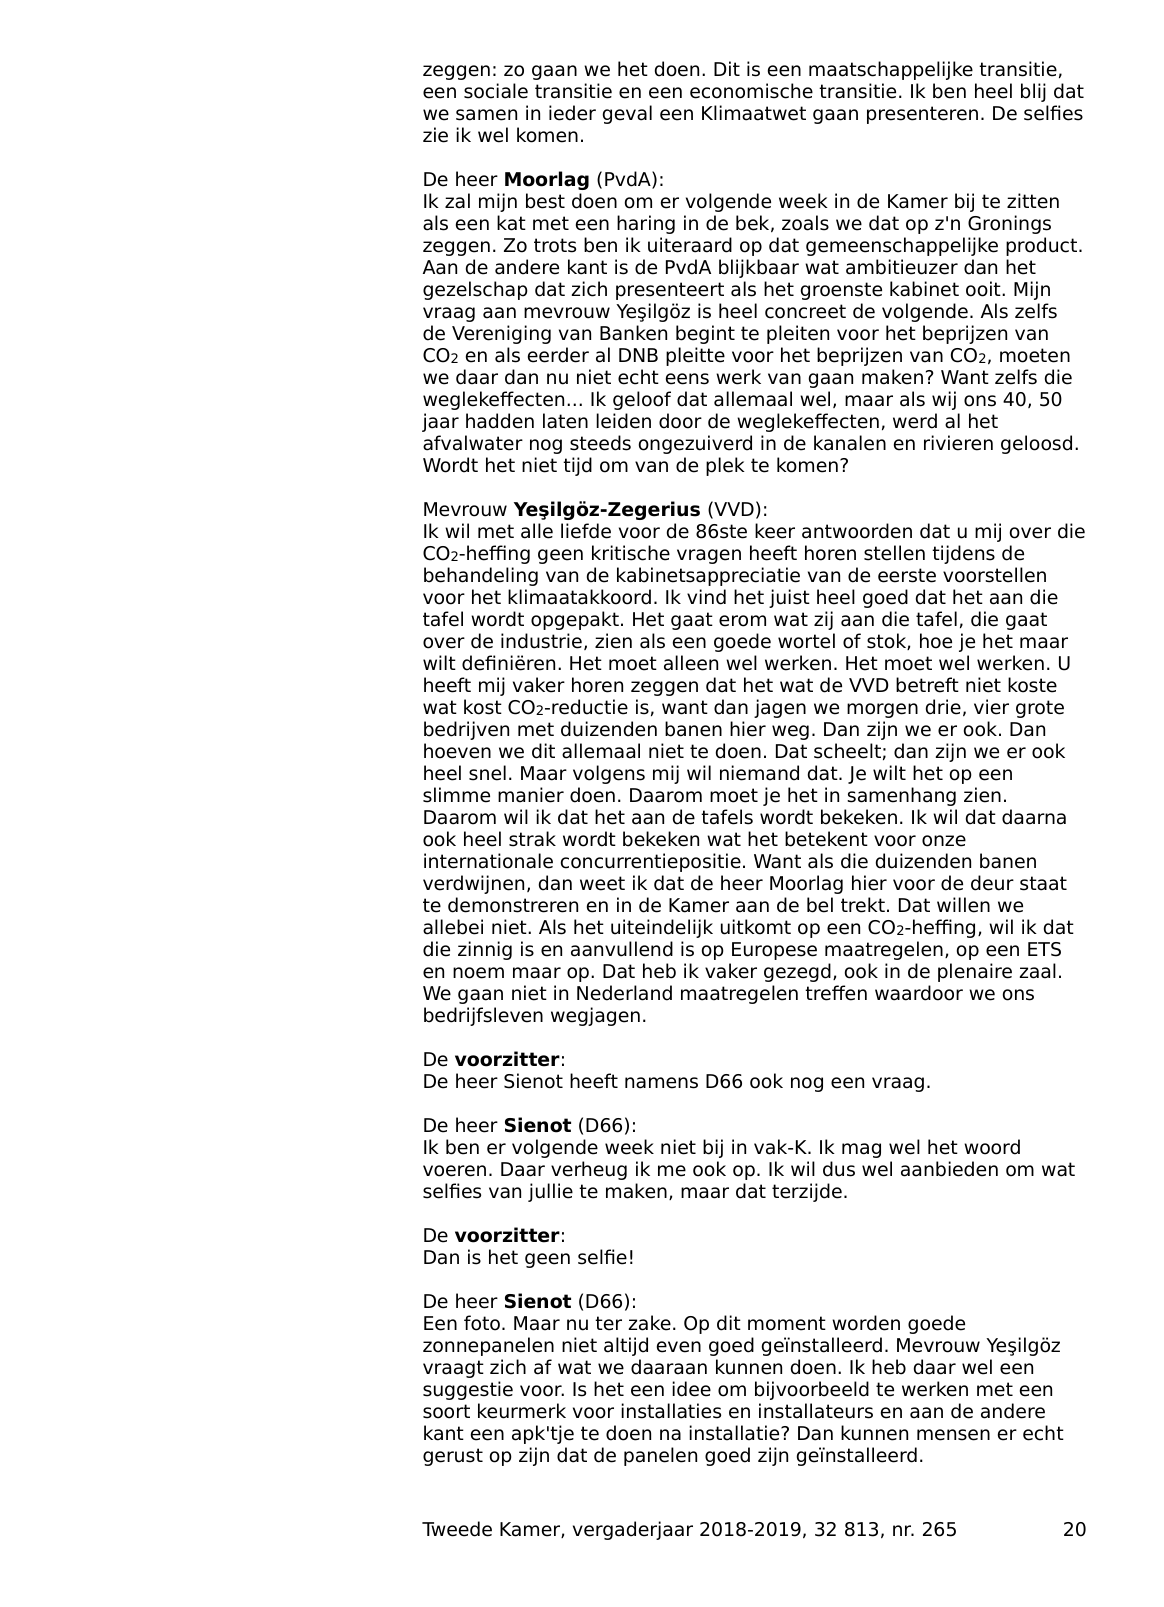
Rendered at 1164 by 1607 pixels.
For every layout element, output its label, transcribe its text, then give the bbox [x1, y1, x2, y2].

text Mevrouw Yeşilgöz-Zegerius (VVD): [422, 499, 1087, 521]
text Ik zal mijn best doen om er volgende week in de Kamer bij te zitten als een kat met een haring in de bek, zoals we dat op z'n Gronings zeggen. Zo trots ben ik uiteraard op dat gemeenschappelijke product. Aan de andere kant is de PvdA blijkbaar wat ambitieuzer dan het gezelschap dat zich presenteert als het groenste kabinet ooit. Mijn vraag aan mevrouw Yeşilgöz is heel concreet de volgende. Als zelfs de Vereniging van Banken begint te pleiten voor het beprijzen van CO2 en als eerder al DNB pleitte voor het beprijzen van CO2, moeten we daar dan nu niet echt eens werk van gaan maken? Want zelfs die weglekeffecten... Ik geloof dat allemaal wel, maar als wij ons 40, 50 jaar hadden laten leiden door de weglekeffecten, werd al het afvalwater nog steeds ongezuiverd in de kanalen en rivieren geloosd. Wordt het niet tijd om van de plek te komen? [422, 191, 1087, 477]
text De heer Sienot heeft namens D66 ook nog een vraag. [422, 1071, 1087, 1093]
text Ik wil met alle liefde voor de 86ste keer antwoorden dat u mij over die CO2-heffing geen kritische vragen heeft horen stellen tijdens de behandeling van de kabinetsappreciatie van de eerste voorstellen voor het klimaatakkoord. Ik vind het juist heel goed dat het aan die tafel wordt opgepakt. Het gaat erom wat zij aan die tafel, die gaat over de industrie, zien als een goede wortel of stok, hoe je het maar wilt definiëren. Het moet alleen wel werken. Het moet wel werken. U heeft mij vaker horen zeggen dat het wat de VVD betreft niet koste wat kost CO2-reductie is, want dan jagen we morgen drie, vier grote bedrijven met duizenden banen hier weg. Dan zijn we er ook. Dan hoeven we dit allemaal niet te doen. Dat scheelt; dan zijn we er ook heel snel. Maar volgens mij wil niemand dat. Je wilt het op een slimme manier doen. Daarom moet je het in samenhang zien. Daarom wil ik dat het aan de tafels wordt bekeken. Ik wil dat daarna ook heel strak wordt bekeken wat het betekent voor onze internationale concurrentiepositie. Want als die duizenden banen verdwijnen, dan weet ik dat de heer Moorlag hier voor de deur staat te demonstreren en in de Kamer aan de bel trekt. Dat willen we allebei niet. Als het uiteindelijk uitkomt op een CO2-heffing, wil ik dat die zinnig is en aanvullend is op Europese maatregelen, op een ETS en noem maar op. Dat heb ik vaker gezegd, ook in de plenaire zaal. We gaan niet in Nederland maatregelen treffen waardoor we ons bedrijfsleven wegjagen. [422, 521, 1087, 1027]
text De heer Sienot (D66): [422, 1115, 1087, 1137]
text De heer Moorlag (PvdA): [422, 169, 1087, 191]
text De voorzitter: [422, 1049, 1087, 1071]
text De voorzitter: [422, 1225, 1087, 1247]
text Ik ben er volgende week niet bij in vak-K. Ik mag wel het woord voeren. Daar verheug ik me ook op. Ik wil dus wel aanbieden om wat selfies van jullie te maken, maar dat terzijde. [422, 1137, 1087, 1203]
text De heer Sienot (D66): [422, 1291, 1087, 1313]
text zeggen: zo gaan we het doen. Dit is een maatschappelijke transitie, een sociale transitie en een economische transitie. Ik ben heel blij dat we samen in ieder geval een Klimaatwet gaan presenteren. De selfies zie ik wel komen. [422, 59, 1087, 147]
text Een foto. Maar nu ter zake. Op dit moment worden goede zonnepanelen niet altijd even goed geïnstalleerd. Mevrouw Yeşilgöz vraagt zich af wat we daaraan kunnen doen. Ik heb daar wel een suggestie voor. Is het een idee om bijvoorbeeld te werken met een soort keurmerk voor installaties en installateurs en aan de andere kant een apk'tje te doen na installatie? Dan kunnen mensen er echt gerust op zijn dat de panelen goed zijn geïnstalleerd. [422, 1313, 1087, 1467]
text Dan is het geen selfie! [422, 1247, 1087, 1269]
